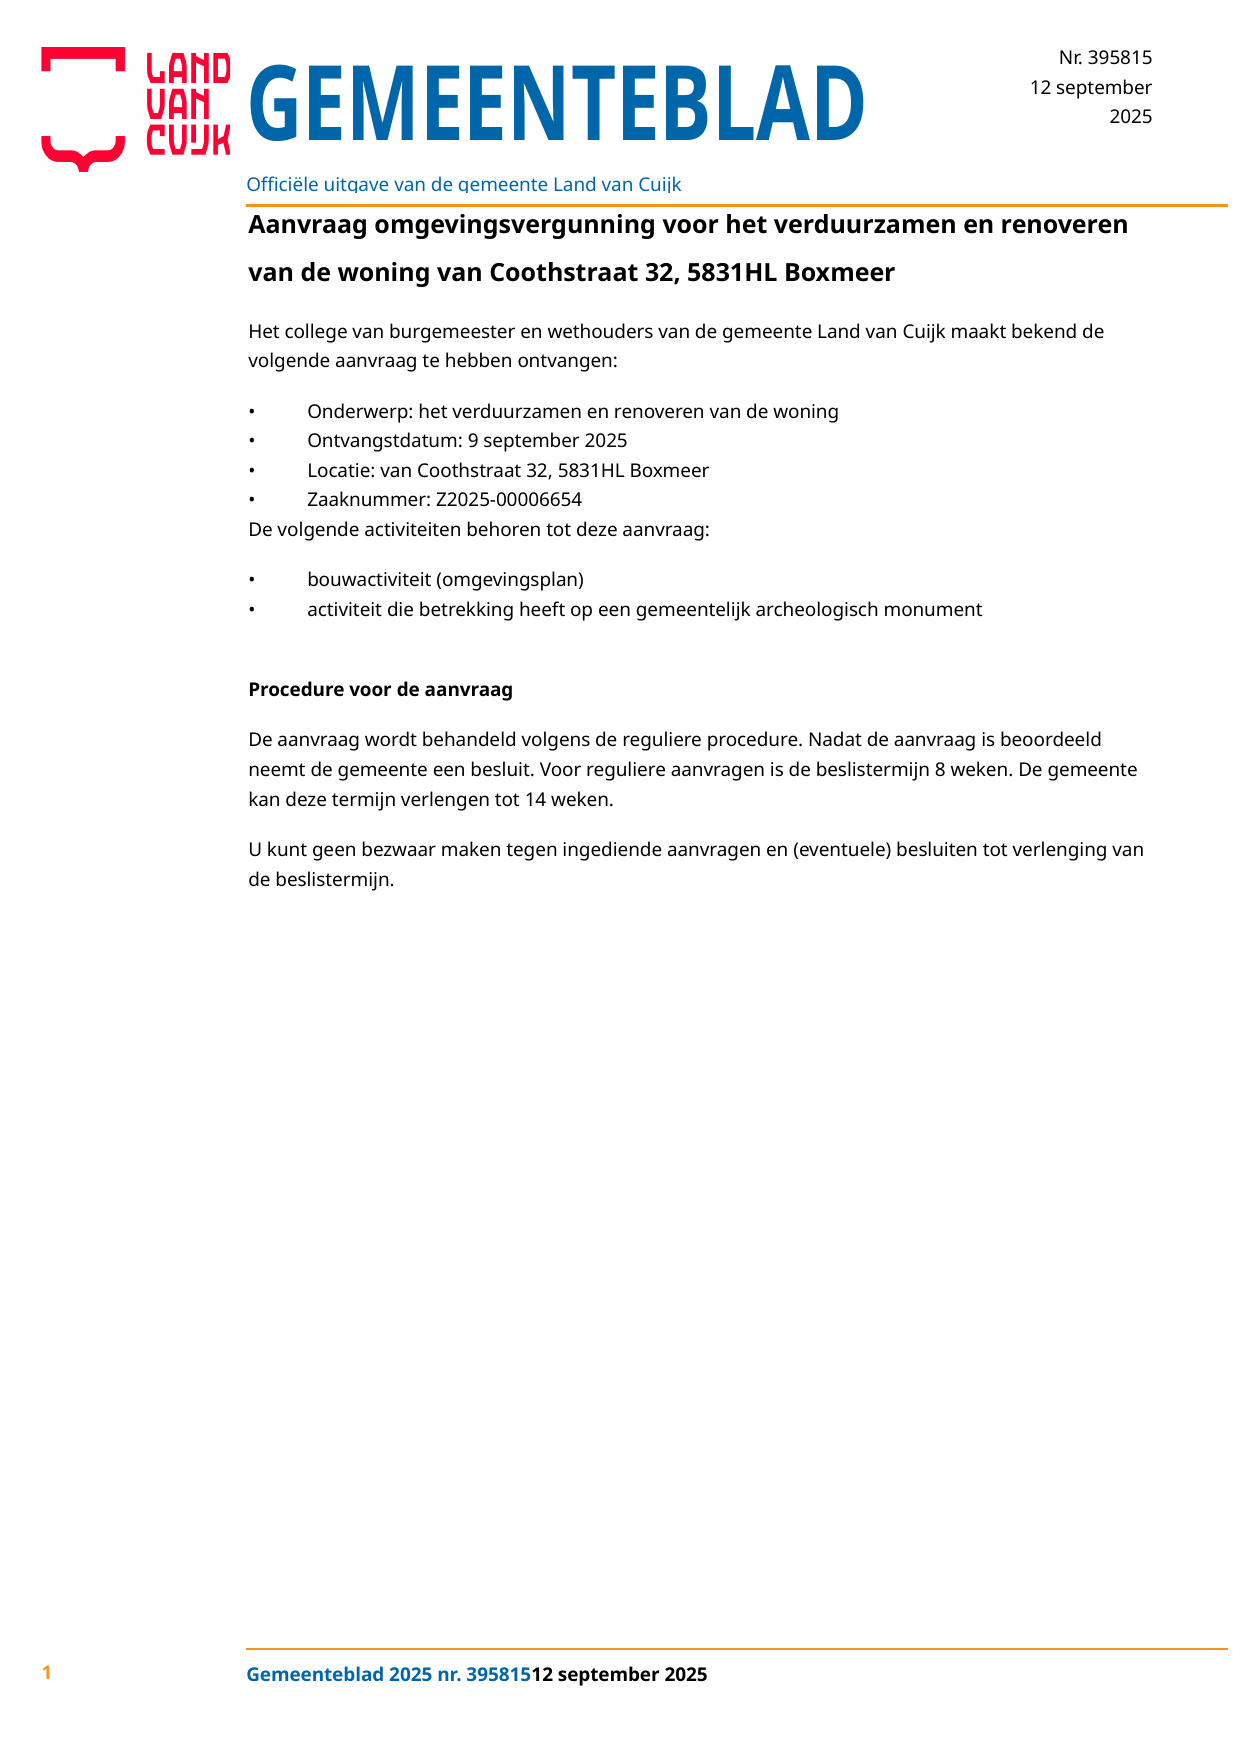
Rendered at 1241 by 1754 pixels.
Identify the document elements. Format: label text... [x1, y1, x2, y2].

list Ontvangstdatum: 9 september 2025 [248, 427, 1152, 453]
list Locatie: van Coothstraat 32, 5831HL Boxmeer [248, 457, 1152, 483]
list Zaaknummer: Z2025-00006654 [248, 487, 1152, 512]
list Onderwerp: het verduurzamen en renoveren van de woning [248, 398, 1152, 424]
text De aanvraag wordt behandeld volgens de reguliere procedure. Nadat de aanvraag is beoordeeld neemt de gemeente een besluit. Voor reguliere aanvragen is de beslistermijn 8 weken. De gemeente kan deze termijn verlengen tot 14 weken. [248, 727, 1152, 812]
text De volgende activiteiten behoren tot deze aanvraag: [248, 516, 1152, 542]
text Het college van burgemeester en wethouders van de gemeente Land van Cuijk maakt bekend de volgende aanvraag te hebben ontvangen: [248, 318, 1152, 373]
text U kunt geen bezwaar maken tegen ingediende aanvragen en (eventuele) besluiten tot verlenging van de beslistermijn. [248, 836, 1152, 892]
text Aanvraag omgevingsvergunning voor het verduurzamen en renoveren van de woning van Coothstraat 32, 5831HL Boxmeer [248, 207, 1152, 288]
text Procedure voor de aanvraag [248, 676, 1152, 702]
list bouwactiviteit (omgevingsplan) [248, 567, 1152, 592]
picture [41, 47, 231, 172]
list activiteit die betrekking heeft op een gemeentelijk archeologisch monument [248, 596, 1152, 622]
